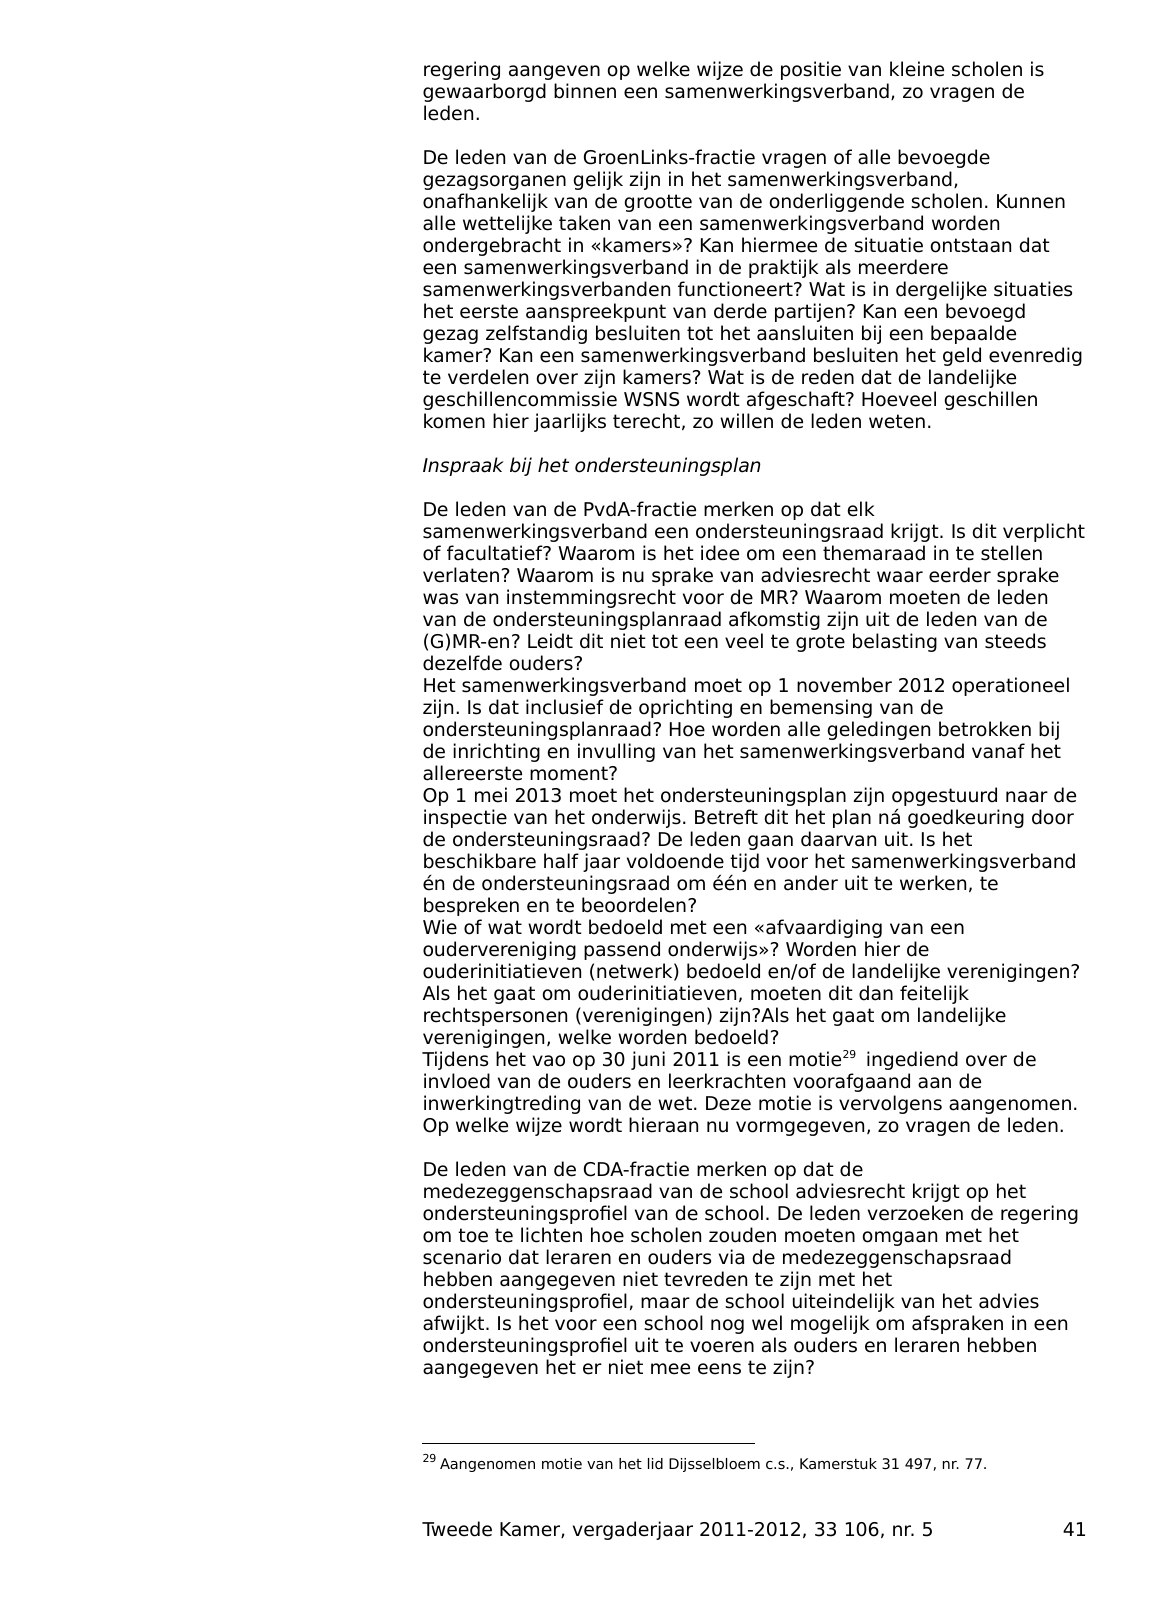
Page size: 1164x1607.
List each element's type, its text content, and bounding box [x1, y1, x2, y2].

text Het samenwerkingsverband moet op 1 november 2012 operationeel zijn. Is dat inclusief de oprichting en bemensing van de ondersteuningsplanraad? Hoe worden alle geledingen betrokken bij de inrichting en invulling van het samenwerkingsverband vanaf het allereerste moment? [422, 675, 1087, 785]
text Tijdens het vao op 30 juni 2011 is een motie ingediend over de invloed van de ouders en leerkrachten voorafgaand aan de inwerkingtreding van de wet. Deze motie is vervolgens aangenomen. Op welke wijze wordt hieraan nu vormgegeven, zo vragen de leden. [422, 1049, 1087, 1137]
subtitle Inspraak bij het ondersteuningsplan [422, 455, 1087, 477]
text De leden van de GroenLinks-fractie vragen of alle bevoegde gezagsorganen gelijk zijn in het samenwerkingsverband, onafhankelijk van de grootte van de onderliggende scholen. Kunnen alle wettelijke taken van een samenwerkingsverband worden ondergebracht in «kamers»? Kan hiermee de situatie ontstaan dat een samenwerkingsverband in de praktijk als meerdere samenwerkingsverbanden functioneert? Wat is in dergelijke situaties het eerste aanspreekpunt van derde partijen? Kan een bevoegd gezag zelfstandig besluiten tot het aansluiten bij een bepaalde kamer? Kan een samenwerkingsverband besluiten het geld evenredig te verdelen over zijn kamers? Wat is de reden dat de landelijke geschillencommissie WSNS wordt afgeschaft? Hoeveel geschillen komen hier jaarlijks terecht, zo willen de leden weten. [422, 147, 1087, 433]
text Wie of wat wordt bedoeld met een «afvaardiging van een oudervereniging passend onderwijs»? Worden hier de ouderinitiatieven (netwerk) bedoeld en/of de landelijke verenigingen? Als het gaat om ouderinitiatieven, moeten dit dan feitelijk rechtspersonen (verenigingen) zijn?Als het gaat om landelijke verenigingen, welke worden bedoeld? [422, 917, 1087, 1049]
text regering aangeven op welke wijze de positie van kleine scholen is gewaarborgd binnen een samenwerkingsverband, zo vragen de leden. [422, 59, 1087, 125]
text Aangenomen motie van het lid Dijsselbloem c.s., Kamerstuk 31 497, nr. 77. [422, 1452, 1087, 1474]
text De leden van de CDA-fractie merken op dat de medezeggenschapsraad van de school adviesrecht krijgt op het ondersteuningsprofiel van de school. De leden verzoeken de regering om toe te lichten hoe scholen zouden moeten omgaan met het scenario dat leraren en ouders via de medezeggenschapsraad hebben aangegeven niet tevreden te zijn met het ondersteuningsprofiel, maar de school uiteindelijk van het advies afwijkt. Is het voor een school nog wel mogelijk om afspraken in een ondersteuningsprofiel uit te voeren als ouders en leraren hebben aangegeven het er niet mee eens te zijn? [422, 1159, 1087, 1379]
text De leden van de PvdA-fractie merken op dat elk samenwerkingsverband een ondersteuningsraad krijgt. Is dit verplicht of facultatief? Waarom is het idee om een themaraad in te stellen verlaten? Waarom is nu sprake van adviesrecht waar eerder sprake was van instemmingsrecht voor de MR? Waarom moeten de leden van de ondersteuningsplanraad afkomstig zijn uit de leden van de (G)MR-en? Leidt dit niet tot een veel te grote belasting van steeds dezelfde ouders? [422, 499, 1087, 675]
text Op 1 mei 2013 moet het ondersteuningsplan zijn opgestuurd naar de inspectie van het onderwijs. Betreft dit het plan ná goedkeuring door de ondersteuningsraad? De leden gaan daarvan uit. Is het beschikbare half jaar voldoende tijd voor het samenwerkingsverband én de ondersteuningsraad om één en ander uit te werken, te bespreken en te beoordelen? [422, 785, 1087, 917]
